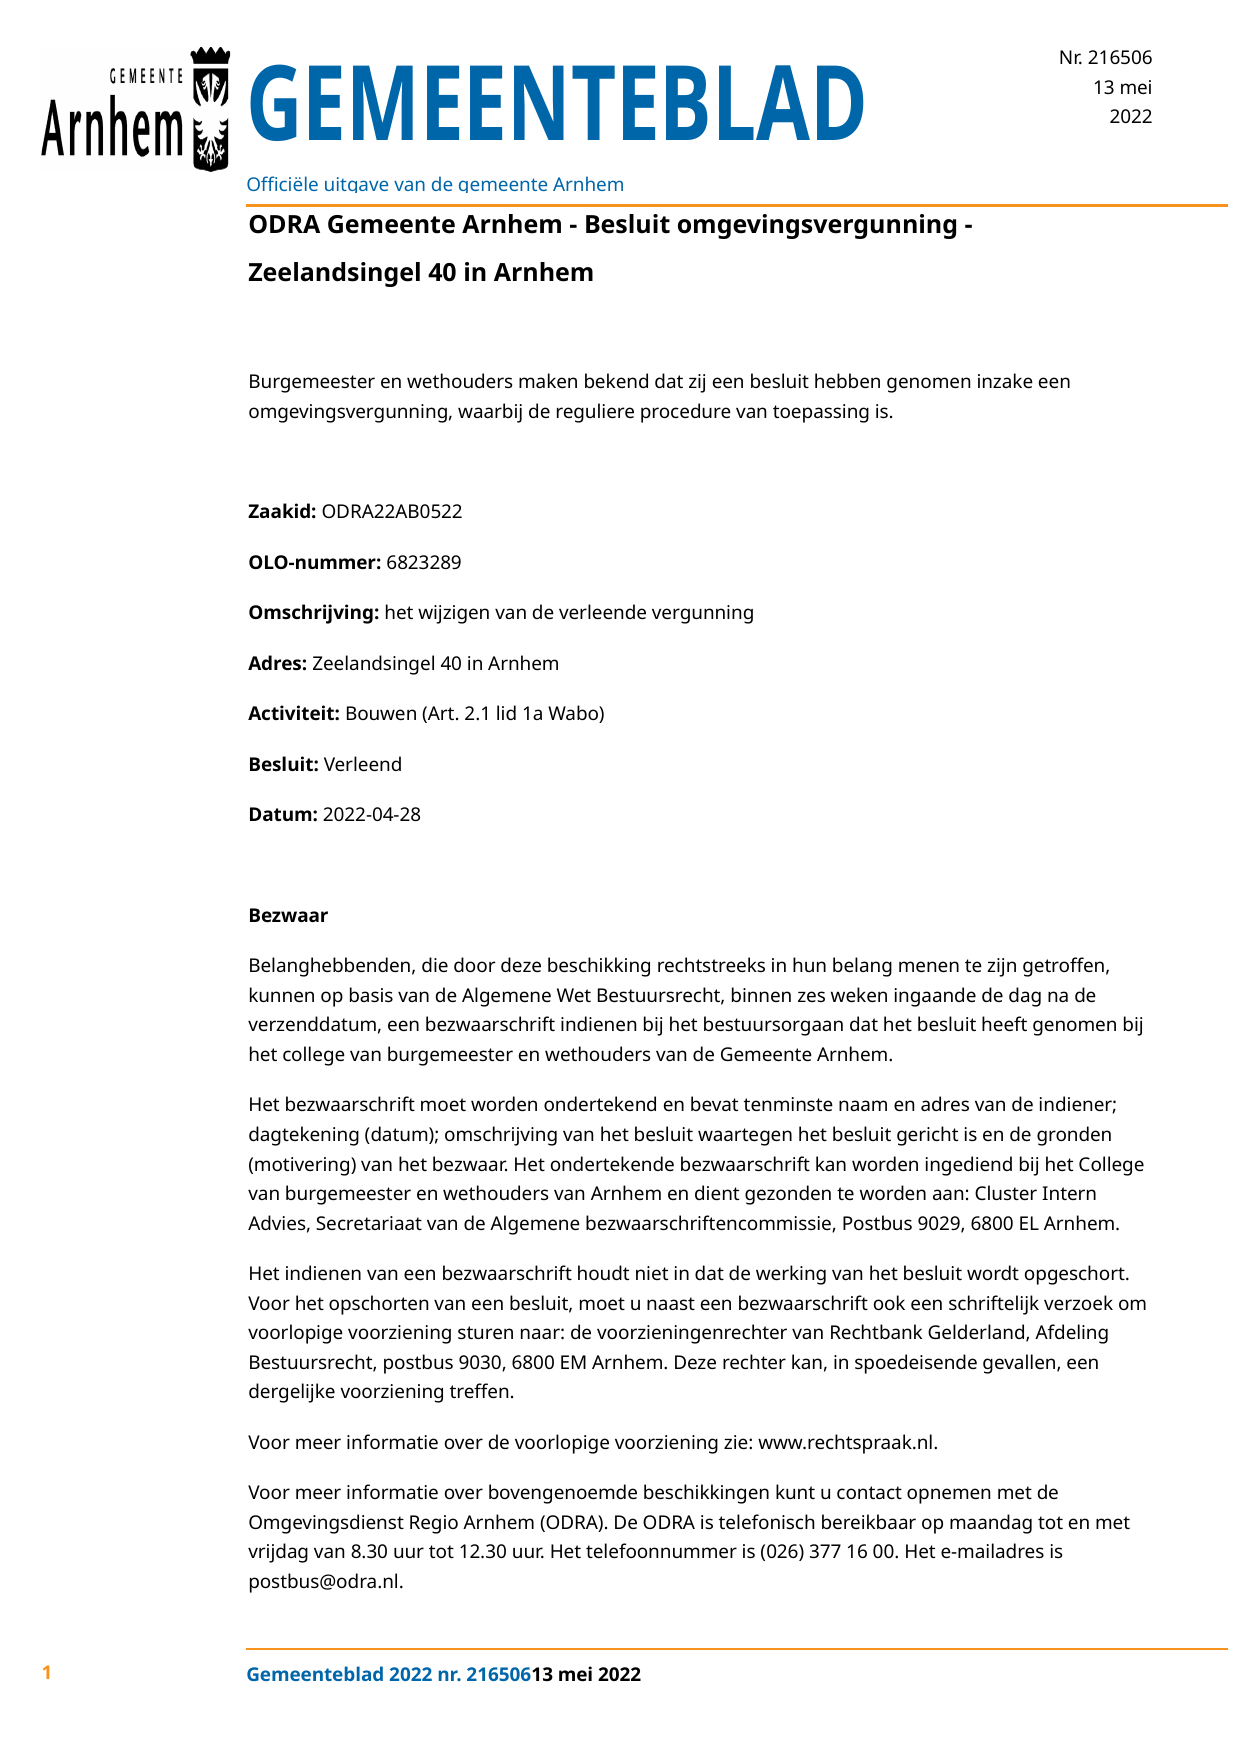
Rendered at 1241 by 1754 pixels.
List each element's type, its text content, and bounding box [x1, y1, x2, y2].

text Adres: Zeelandsingel 40 in Arnhem [248, 650, 1152, 676]
text OLO-nummer: 6823289 [248, 549, 1152, 575]
picture [41, 47, 231, 172]
text Activiteit: Bouwen (Art. 2.1 lid 1a Wabo) [248, 700, 1152, 726]
text Bezwaar [248, 902, 1152, 928]
text Belanghebbenden, die door deze beschikking rechtstreeks in hun belang menen te zijn getroffen, kunnen op basis van de Algemene Wet Bestuursrecht, binnen zes weken ingaande de dag na de verzenddatum, een bezwaarschrift indienen bij het bestuursorgaan dat het besluit heeft genomen bij het college van burgemeester en wethouders van de Gemeente Arnhem. [248, 952, 1152, 1067]
text ODRA Gemeente Arnhem - Besluit omgevingsvergunning - Zeelandsingel 40 in Arnhem [248, 207, 1152, 288]
text Burgemeester en wethouders maken bekend dat zij een besluit hebben genomen inzake een omgevingsvergunning, waarbij de reguliere procedure van toepassing is. [248, 368, 1152, 424]
text Omschrijving: het wijzigen van de verleende vergunning [248, 599, 1152, 625]
text Het indienen van een bezwaarschrift houdt niet in dat de werking van het besluit wordt opgeschort. Voor het opschorten van een besluit, moet u naast een bezwaarschrift ook een schriftelijk verzoek om voorlopige voorziening sturen naar: de voorzieningenrechter van Rechtbank Gelderland, Afdeling Bestuursrecht, postbus 9030, 6800 EM Arnhem. Deze rechter kan, in spoedeisende gevallen, een dergelijke voorziening treffen. [248, 1260, 1152, 1404]
text Datum: 2022-04-28 [248, 801, 1152, 827]
text Het bezwaarschrift moet worden ondertekend en bevat tenminste naam en adres van de indiener; dagtekening (datum); omschrijving van het besluit waartegen het besluit gericht is en de gronden (motivering) van het bezwaar. Het ondertekende bezwaarschrift kan worden ingediend bij het College van burgemeester en wethouders van Arnhem en dient gezonden te worden aan: Cluster Intern Advies, Secretariaat van de Algemene bezwaarschriftencommissie, Postbus 9029, 6800 EL Arnhem. [248, 1092, 1152, 1236]
text Zaakid: ODRA22AB0522 [248, 499, 1152, 524]
text Voor meer informatie over bovengenoemde beschikkingen kunt u contact opnemen met de Omgevingsdienst Regio Arnhem (ODRA). De ODRA is telefonisch bereikbaar op maandag tot en met vrijdag van 8.30 uur tot 12.30 uur. Het telefoonnummer is (026) 377 16 00. Het e-mailadres is postbus@odra.nl. [248, 1479, 1152, 1594]
text Besluit: Verleend [248, 751, 1152, 777]
text Voor meer informatie over de voorlopige voorziening zie: www.rechtspraak.nl. [248, 1429, 1152, 1455]
